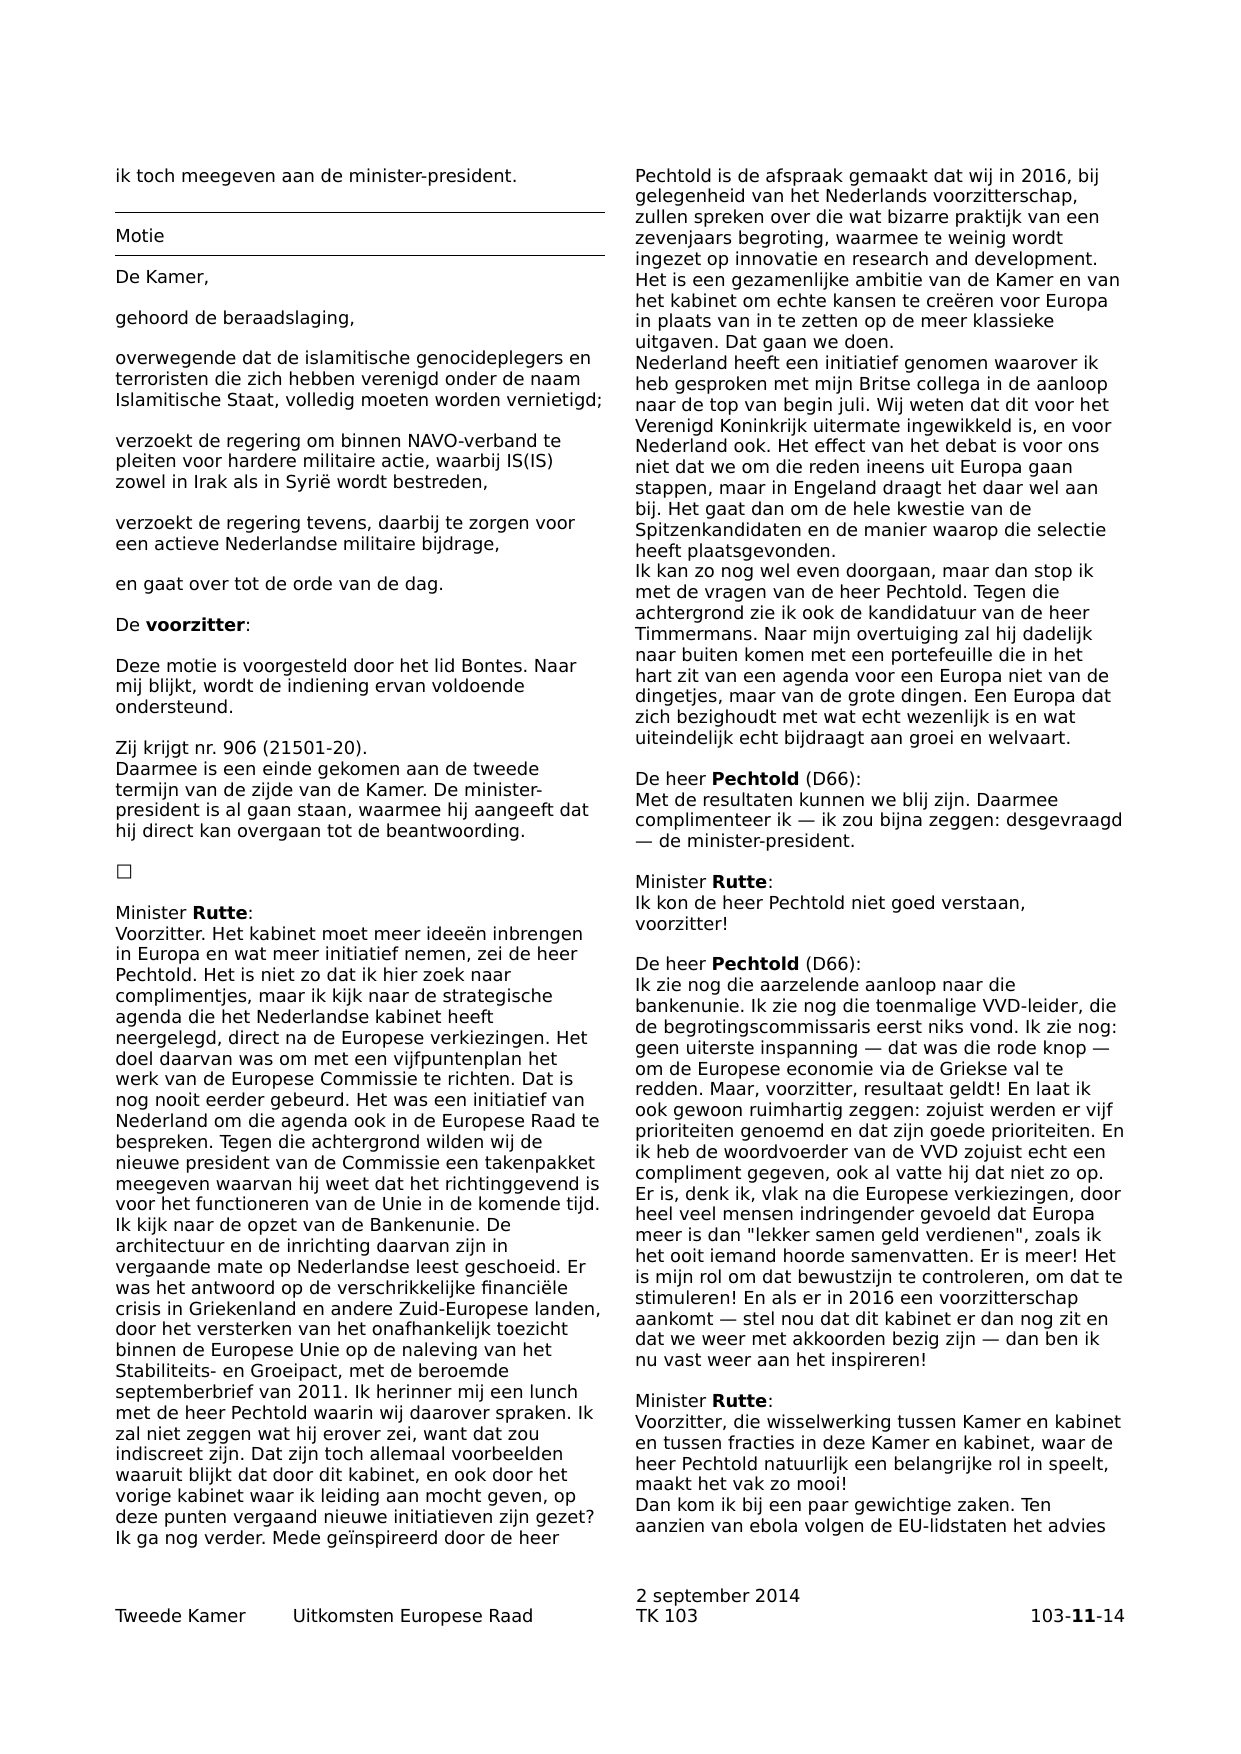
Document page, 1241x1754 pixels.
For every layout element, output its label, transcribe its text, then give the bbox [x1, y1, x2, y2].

text Ik zie nog die aarzelende aanloop naar die bankenunie. Ik zie nog die toenmalige VVD-leider, die de begrotingscommissaris eerst niks vond. Ik zie nog: geen uiterste inspanning — dat was die rode knop — om de Europese economie via de Griekse val te redden. Maar, voorzitter, resultaat geldt! En laat ik ook gewoon ruimhartig zeggen: zojuist werden er vijf prioriteiten genoemd en dat zijn goede prioriteiten. En ik heb de woordvoerder van de VVD zojuist echt een compliment gegeven, ook al vatte hij dat niet zo op. Er is, denk ik, vlak na die Europese verkiezingen, door heel veel mensen indringender gevoeld dat Europa meer is dan "lekker samen geld verdienen", zoals ik het ooit iemand hoorde samenvatten. Er is meer! Het is mijn rol om dat bewustzijn te controleren, om dat te stimuleren! En als er in 2016 een voorzitterschap aankomt — stel nou dat dit kabinet er dan nog zit en dat we weer met akkoorden bezig zijn — dan ben ik nu vast weer aan het inspireren! [635, 975, 1125, 1371]
text Zij krijgt nr. 906 (21501-20). [115, 738, 605, 758]
text Dan kom ik bij een paar gewichtige zaken. Ten aanzien van ebola volgen de EU-lidstaten het advies [635, 1495, 1125, 1537]
text Voorzitter. Het kabinet moet meer ideeën inbrengen in Europa en wat meer initiatief nemen, zei de heer Pechtold. Het is niet zo dat ik hier zoek naar complimentjes, maar ik kijk naar de strategische agenda die het Nederlandse kabinet heeft neergelegd, direct na de Europese verkiezingen. Het doel daarvan was om met een vijfpuntenplan het werk van de Europese Commissie te richten. Dat is nog nooit eerder gebeurd. Het was een initiatief van Nederland om die agenda ook in de Europese Raad te bespreken. Tegen die achtergrond wilden wij de nieuwe president van de Commissie een takenpakket meegeven waarvan hij weet dat het richtinggevend is voor het functioneren van de Unie in de komende tijd. Ik kijk naar de opzet van de Bankenunie. De architectuur en de inrichting daarvan zijn in vergaande mate op Nederlandse leest geschoeid. Er was het antwoord op de verschrikkelijke financiële crisis in Griekenland en andere Zuid-Europese landen, door het versterken van het onafhankelijk toezicht binnen de Europese Unie op de naleving van het Stabiliteits- en Groeipact, met de beroemde septemberbrief van 2011. Ik herinner mij een lunch met de heer Pechtold waarin wij daarover spraken. Ik zal niet zeggen wat hij erover zei, want dat zou indiscreet zijn. Dat zijn toch allemaal voorbeelden waaruit blijkt dat door dit kabinet, en ook door het vorige kabinet waar ik leiding aan mocht geven, op deze punten vergaand nieuwe initiatieven zijn gezet? [115, 923, 605, 1527]
text Ik ga nog verder. Mede geïnspireerd door de heer [115, 1527, 605, 1548]
text gehoord de beraadslaging, [115, 307, 605, 328]
text Minister Rutte: [115, 902, 605, 923]
text Ik kon de heer Pechtold niet goed verstaan, voorzitter! [635, 893, 1125, 934]
text Deze motie is voorgesteld door het lid Bontes. Naar mij blijkt, wordt de indiening ervan voldoende ondersteund. [115, 656, 605, 718]
text De heer Pechtold (D66): [635, 954, 1125, 975]
text Pechtold is de afspraak gemaakt dat wij in 2016, bij gelegenheid van het Nederlands voorzitterschap, zullen spreken over die wat bizarre praktijk van een zevenjaars begroting, waarmee te weinig wordt ingezet op innovatie en research and development. Het is een gezamenlijke ambitie van de Kamer en van het kabinet om echte kansen te creëren voor Europa in plaats van in te zetten op de meer klassieke uitgaven. Dat gaan we doen. [635, 165, 1125, 353]
text Motie [115, 226, 605, 247]
text De Kamer, [115, 267, 605, 287]
text Met de resultaten kunnen we blij zijn. Daarmee complimenteer ik — ik zou bijna zeggen: desgevraagd — de minister-president. [635, 789, 1125, 852]
text Minister Rutte: [635, 1391, 1125, 1412]
text Daarmee is een einde gekomen aan de tweede termijn van de zijde van de Kamer. De minister-president is al gaan staan, waarmee hij aangeeft dat hij direct kan overgaan tot de beantwoording. [115, 758, 605, 842]
text De voorzitter: [115, 615, 605, 636]
text verzoekt de regering tevens, daarbij te zorgen voor een actieve Nederlandse militaire bijdrage, [115, 513, 605, 554]
text Voorzitter, die wisselwerking tussen Kamer en kabinet en tussen fracties in deze Kamer en kabinet, waar de heer Pechtold natuurlijk een belangrijke rol in speelt, maakt het vak zo mooi! [635, 1412, 1125, 1495]
text ⬜ [115, 862, 605, 882]
text Ik kan zo nog wel even doorgaan, maar dan stop ik met de vragen van de heer Pechtold. Tegen die achtergrond zie ik ook de kandidatuur van de heer Timmermans. Naar mijn overtuiging zal hij dadelijk naar buiten komen met een portefeuille die in het hart zit van een agenda voor een Europa niet van de dingetjes, maar van de grote dingen. Een Europa dat zich bezighoudt met wat echt wezenlijk is en wat uiteindelijk echt bijdraagt aan groei en welvaart. [635, 561, 1125, 749]
text overwegende dat de islamitische genocideplegers en terroristen die zich hebben verenigd onder de naam Islamitische Staat, volledig moeten worden vernietigd; [115, 348, 605, 410]
text Nederland heeft een initiatief genomen waarover ik heb gesproken met mijn Britse collega in de aanloop naar de top van begin juli. Wij weten dat dit voor het Verenigd Koninkrijk uitermate ingewikkeld is, en voor Nederland ook. Het effect van het debat is voor ons niet dat we om die reden ineens uit Europa gaan stappen, maar in Engeland draagt het daar wel aan bij. Het gaat dan om de hele kwestie van de Spitzenkandidaten en de manier waarop die selectie heeft plaatsgevonden. [635, 353, 1125, 561]
text verzoekt de regering om binnen NAVO-verband te pleiten voor hardere militaire actie, waarbij IS(IS) zowel in Irak als in Syrië wordt bestreden, [115, 430, 605, 493]
text Minister Rutte: [635, 872, 1125, 893]
text ik toch meegeven aan de minister-president. [115, 165, 605, 186]
text en gaat over tot de orde van de dag. [115, 574, 605, 595]
text De heer Pechtold (D66): [635, 769, 1125, 789]
